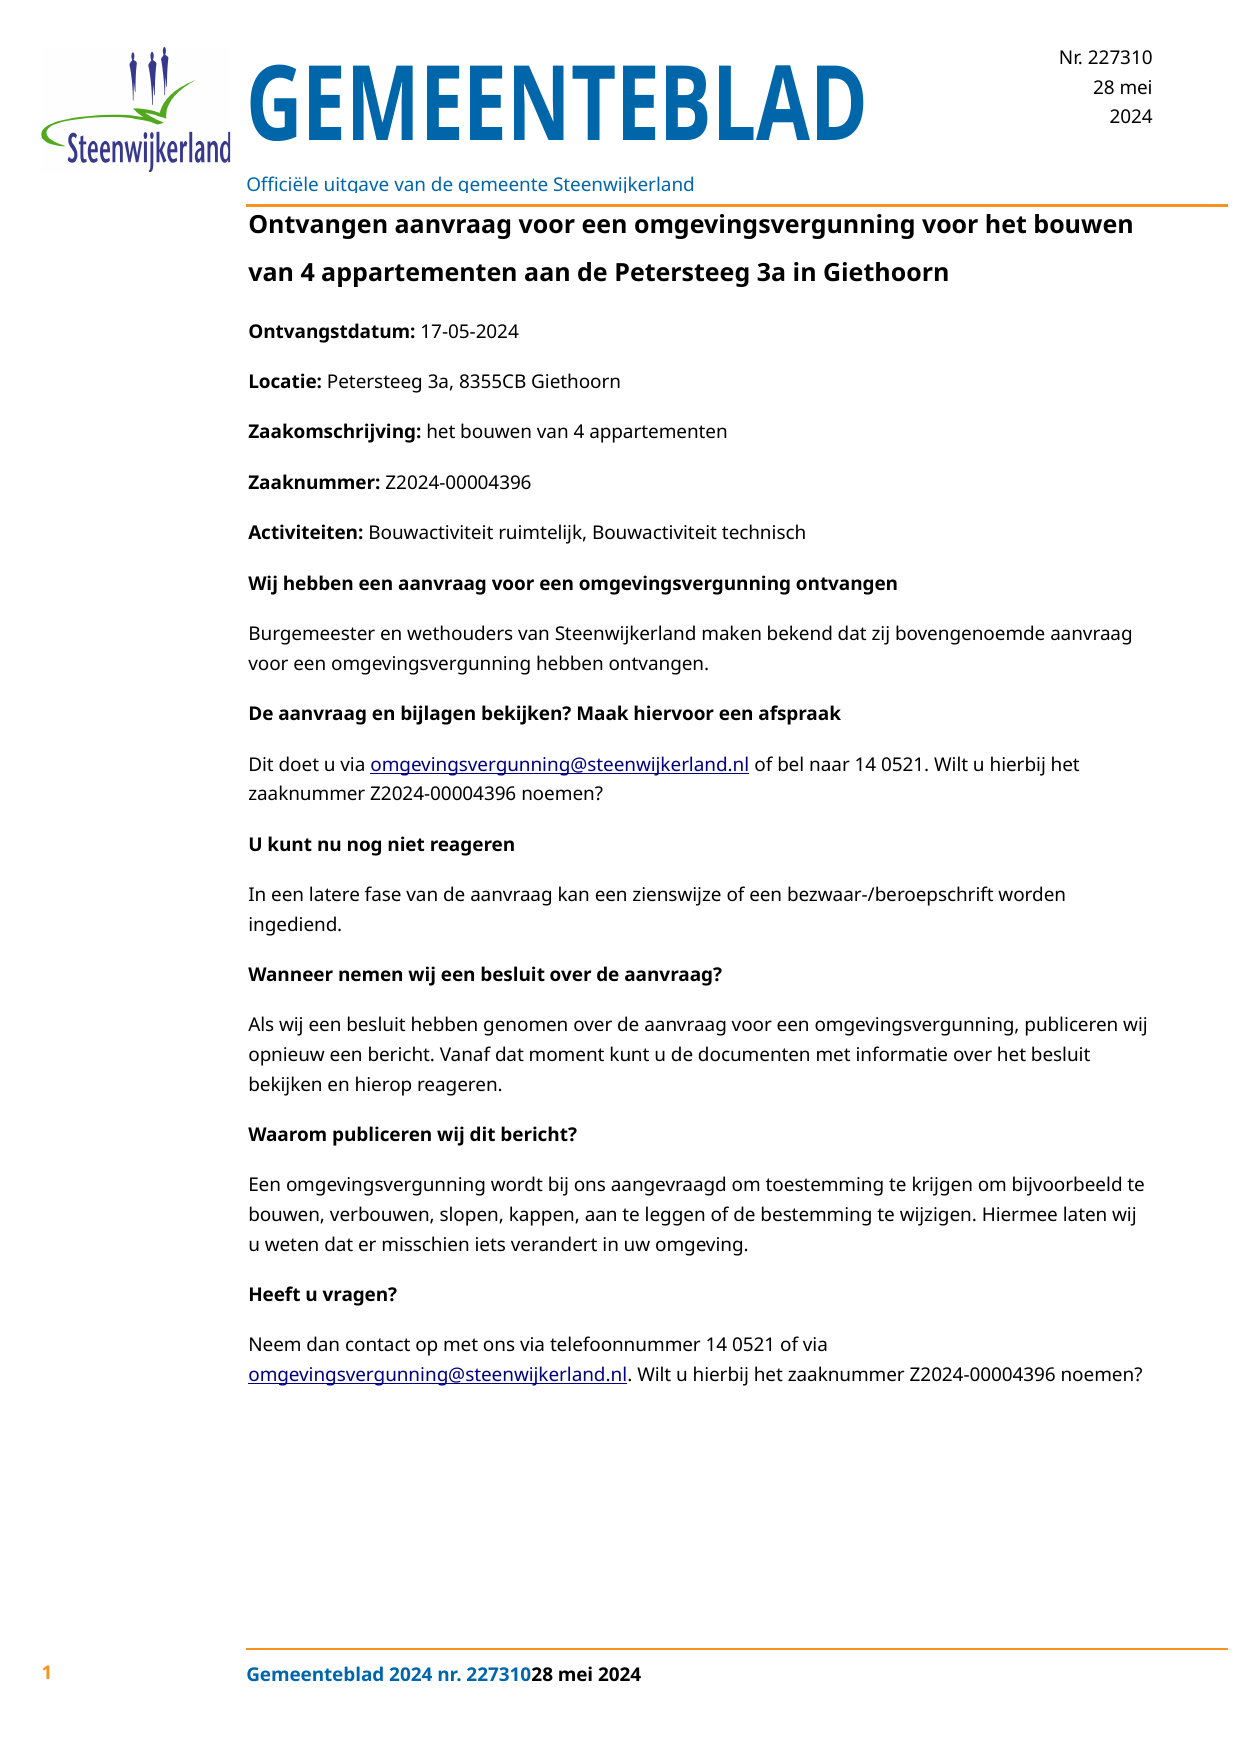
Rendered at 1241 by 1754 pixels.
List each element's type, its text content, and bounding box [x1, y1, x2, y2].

text Als wij een besluit hebben genomen over de aanvraag voor een omgevingsvergunning, publiceren wij opnieuw een bericht. Vanaf dat moment kunt u de documenten met informatie over het besluit bekijken en hierop reageren. [248, 1012, 1152, 1097]
picture [41, 47, 231, 172]
text Activiteiten: Bouwactiviteit ruimtelijk, Bouwactiviteit technisch [248, 519, 1152, 545]
text Heeft u vragen? [248, 1281, 1152, 1307]
text U kunt nu nog niet reageren [248, 831, 1152, 857]
text De aanvraag en bijlagen bekijken? Maak hiervoor een afspraak [248, 700, 1152, 726]
text Ontvangen aanvraag voor een omgevingsvergunning voor het bouwen van 4 appartementen aan de Petersteeg 3a in Giethoorn [248, 207, 1152, 288]
text Wanneer nemen wij een besluit over de aanvraag? [248, 961, 1152, 987]
text Neem dan contact op met ons via telefoonnummer 14 0521 of via omgevingsvergunning@steenwijkerland.nl. Wilt u hierbij het zaaknummer Z2024-00004396 noemen? [248, 1332, 1152, 1387]
text Ontvangstdatum: 17-05-2024 [248, 318, 1152, 344]
text Dit doet u via omgevingsvergunning@steenwijkerland.nl of bel naar 14 0521. Wilt u hierbij het zaaknummer Z2024-00004396 noemen? [248, 751, 1152, 806]
text Zaakomschrijving: het bouwen van 4 appartementen [248, 419, 1152, 444]
text Waarom publiceren wij dit bericht? [248, 1121, 1152, 1147]
text Locatie: Petersteeg 3a, 8355CB Giethoorn [248, 368, 1152, 394]
text Burgemeester en wethouders van Steenwijkerland maken bekend dat zij bovengenoemde aanvraag voor een omgevingsvergunning hebben ontvangen. [248, 620, 1152, 676]
text Een omgevingsvergunning wordt bij ons aangevraagd om toestemming te krijgen om bijvoorbeeld te bouwen, verbouwen, slopen, kappen, aan te leggen of de bestemming te wijzigen. Hiermee laten wij u weten dat er misschien iets verandert in uw omgeving. [248, 1172, 1152, 1257]
text In een latere fase van de aanvraag kan een zienswijze of een bezwaar-/beroepschrift worden ingediend. [248, 881, 1152, 937]
text Wij hebben een aanvraag voor een omgevingsvergunning ontvangen [248, 570, 1152, 596]
text Zaaknummer: Z2024-00004396 [248, 469, 1152, 495]
